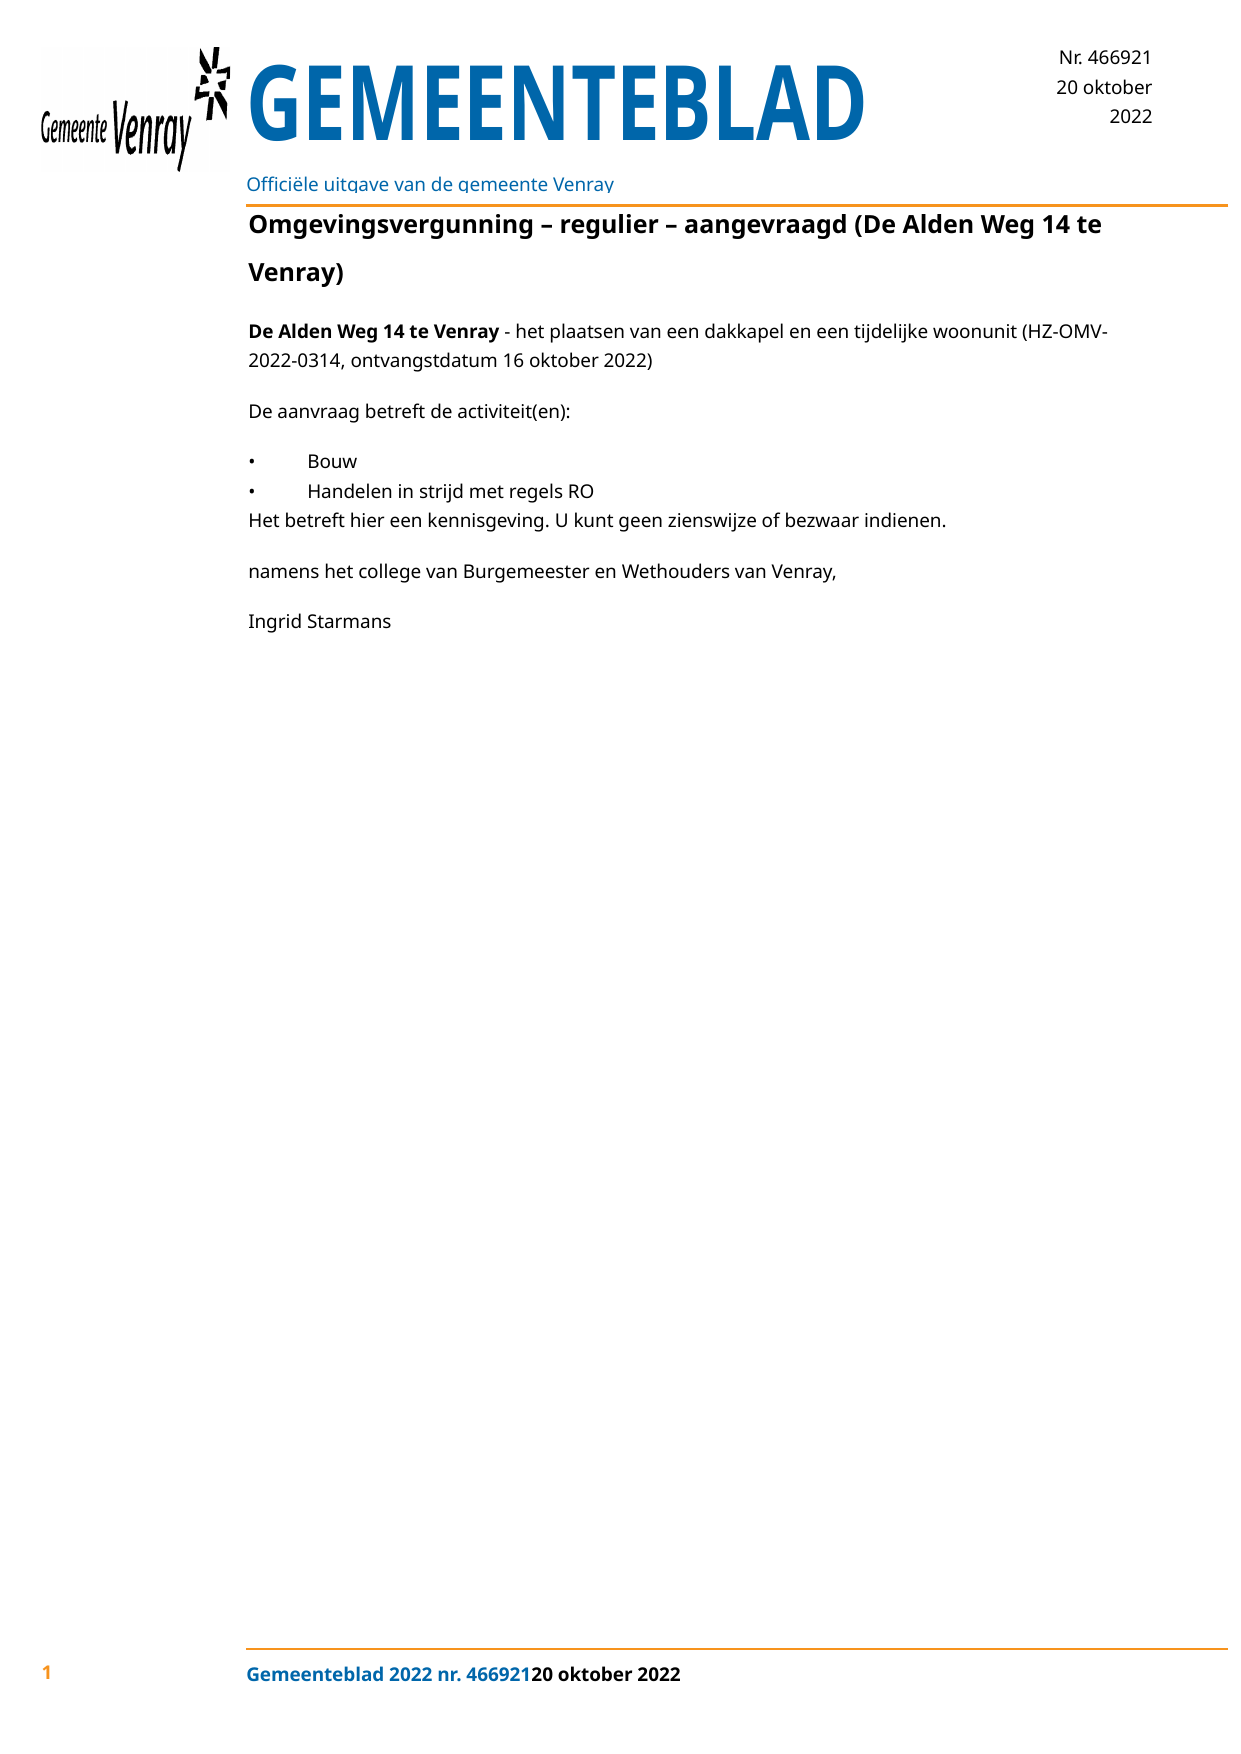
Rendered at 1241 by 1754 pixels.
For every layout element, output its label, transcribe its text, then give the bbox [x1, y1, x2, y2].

text De Alden Weg 14 te Venray - het plaatsen van een dakkapel en een tijdelijke woonunit (HZ-OMV-2022-0314, ontvangstdatum 16 oktober 2022) [248, 318, 1152, 373]
picture [41, 47, 231, 172]
text De aanvraag betreft de activiteit(en): [248, 398, 1152, 424]
text Het betreft hier een kennisgeving. U kunt geen zienswijze of bezwaar indienen. [248, 507, 1152, 533]
list Bouw [248, 448, 1152, 474]
text Ingrid Starmans [248, 608, 1152, 634]
text namens het college van Burgemeester en Wethouders van Venray, [248, 558, 1152, 584]
list Handelen in strijd met regels RO [248, 478, 1152, 504]
text Omgevingsvergunning – regulier – aangevraagd (De Alden Weg 14 te Venray) [248, 207, 1152, 288]
